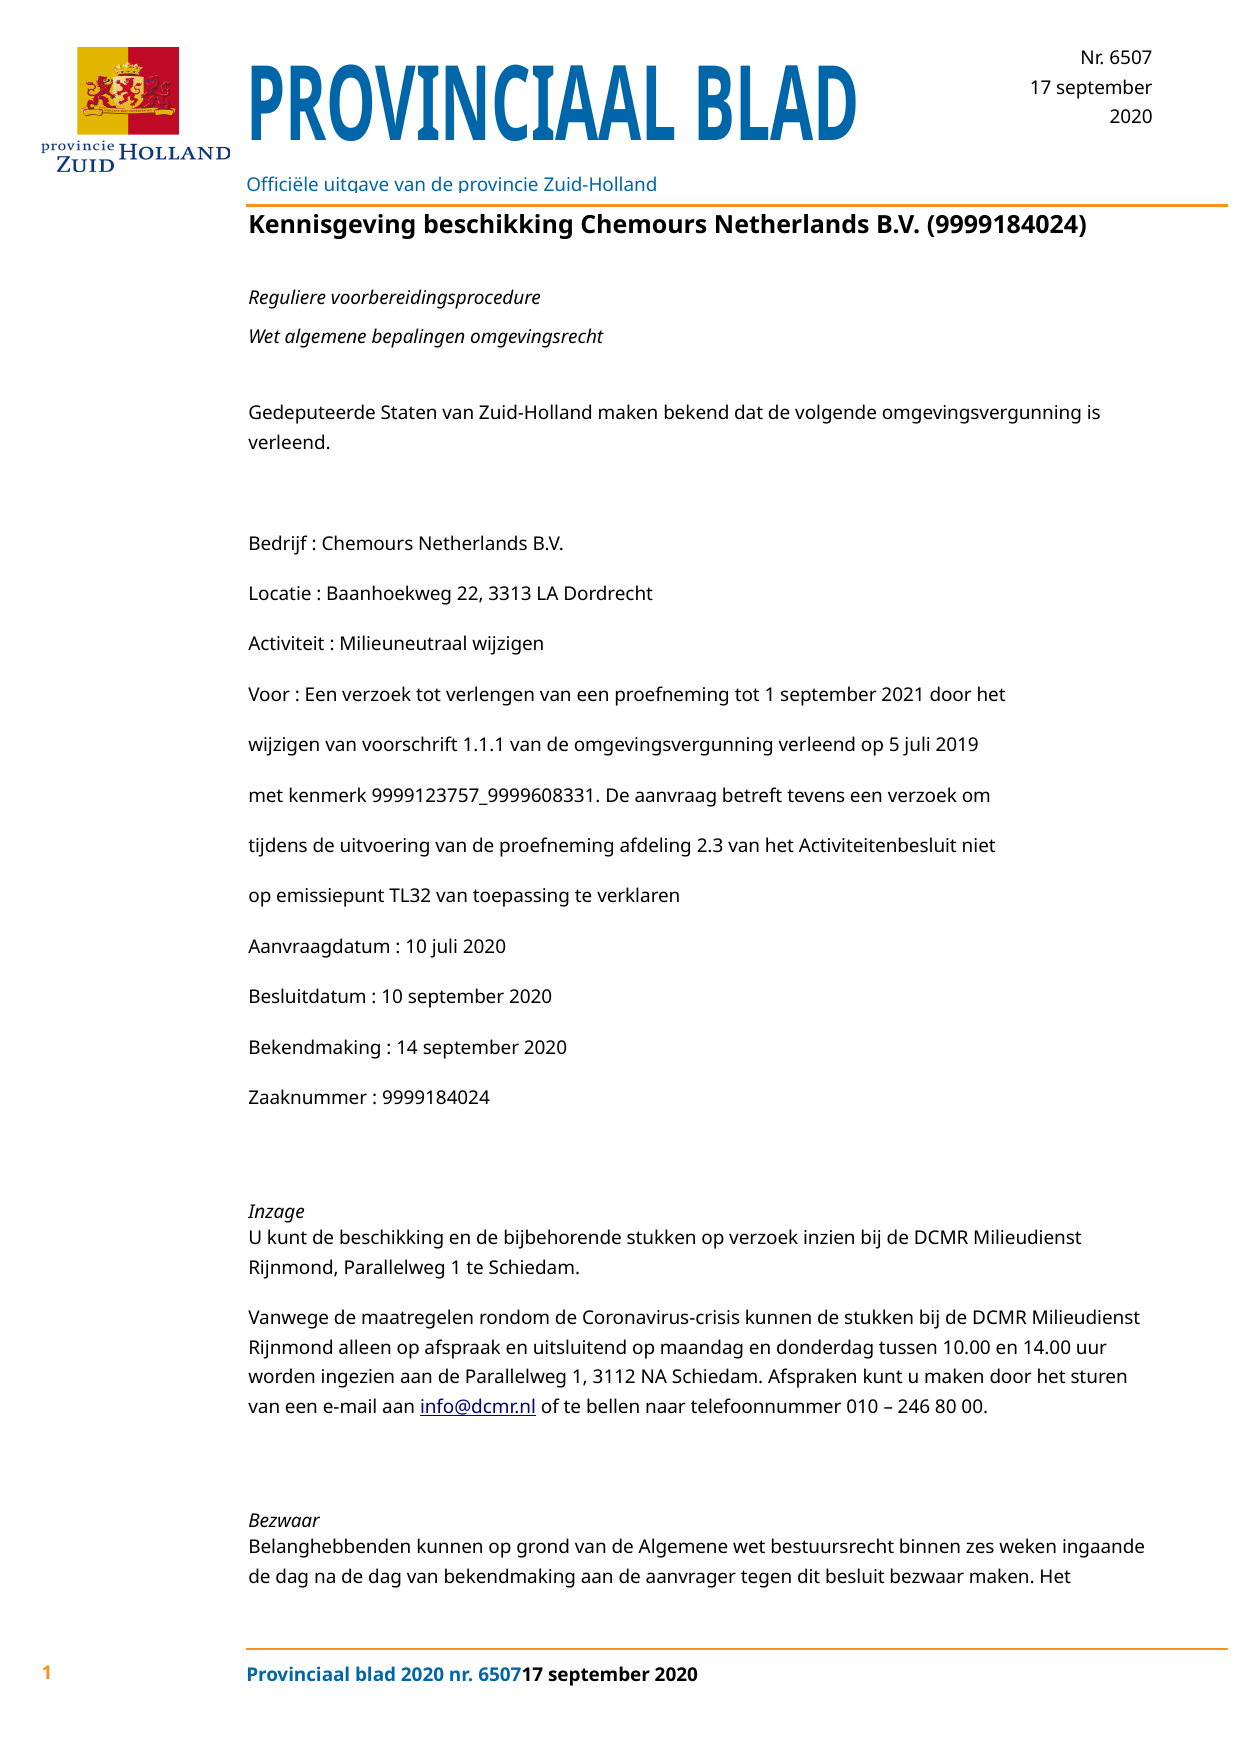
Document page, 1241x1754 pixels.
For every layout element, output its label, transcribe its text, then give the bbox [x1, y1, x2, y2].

text Bekendmaking : 14 september 2020 [248, 1034, 1152, 1059]
text Belanghebbenden kunnen op grond van de Algemene wet bestuursrecht binnen zes weken ingaande de dag na de dag van bekendmaking aan de aanvrager tegen dit besluit bezwaar maken. Het [248, 1533, 1152, 1588]
text Bedrijf : Chemours Netherlands B.V. [248, 530, 1152, 555]
text Locatie : Baanhoekweg 22, 3313 LA Dordrecht [248, 580, 1152, 606]
text tijdens de uitvoering van de proefneming afdeling 2.3 van het Activiteitenbesluit niet [248, 832, 1152, 858]
text wijzigen van voorschrift 1.1.1 van de omgevingsvergunning verleend op 5 juli 2019 [248, 731, 1152, 757]
text Wet algemene bepalingen omgevingsrecht [248, 323, 1152, 349]
text op emissiepunt TL32 van toepassing te verklaren [248, 883, 1152, 908]
text Reguliere voorbereidingsprocedure [248, 284, 1152, 309]
text Voor : Een verzoek tot verlengen van een proefneming tot 1 september 2021 door het [248, 681, 1152, 707]
picture [41, 47, 231, 172]
text met kenmerk 9999123757_9999608331. De aanvraag betreft tevens een verzoek om [248, 782, 1152, 807]
text U kunt de beschikking en de bijbehorende stukken op verzoek inzien bij de DCMR Milieudienst Rijnmond, Parallelweg 1 te Schiedam. [248, 1224, 1152, 1280]
text Inzage [248, 1199, 1152, 1224]
text Zaaknummer : 9999184024 [248, 1084, 1152, 1110]
text Vanwege de maatregelen rondom de Coronavirus-crisis kunnen de stukken bij de DCMR Milieudienst Rijnmond alleen op afspraak en uitsluitend op maandag en donderdag tussen 10.00 en 14.00 uur worden ingezien aan de Parallelweg 1, 3112 NA Schiedam. Afspraken kunt u maken door het sturen van een e-mail aan info@dcmr.nl of te bellen naar telefoonnummer 010 – 246 80 00. [248, 1304, 1152, 1419]
text Aanvraagdatum : 10 juli 2020 [248, 933, 1152, 959]
text Kennisgeving beschikking Chemours Netherlands B.V. (9999184024) [248, 207, 1152, 241]
text Bezwaar [248, 1507, 1152, 1533]
text Besluitdatum : 10 september 2020 [248, 983, 1152, 1009]
text Gedeputeerde Staten van Zuid-Holland maken bekend dat de volgende omgevingsvergunning is verleend. [248, 399, 1152, 454]
text Activiteit : Milieuneutraal wijzigen [248, 631, 1152, 656]
